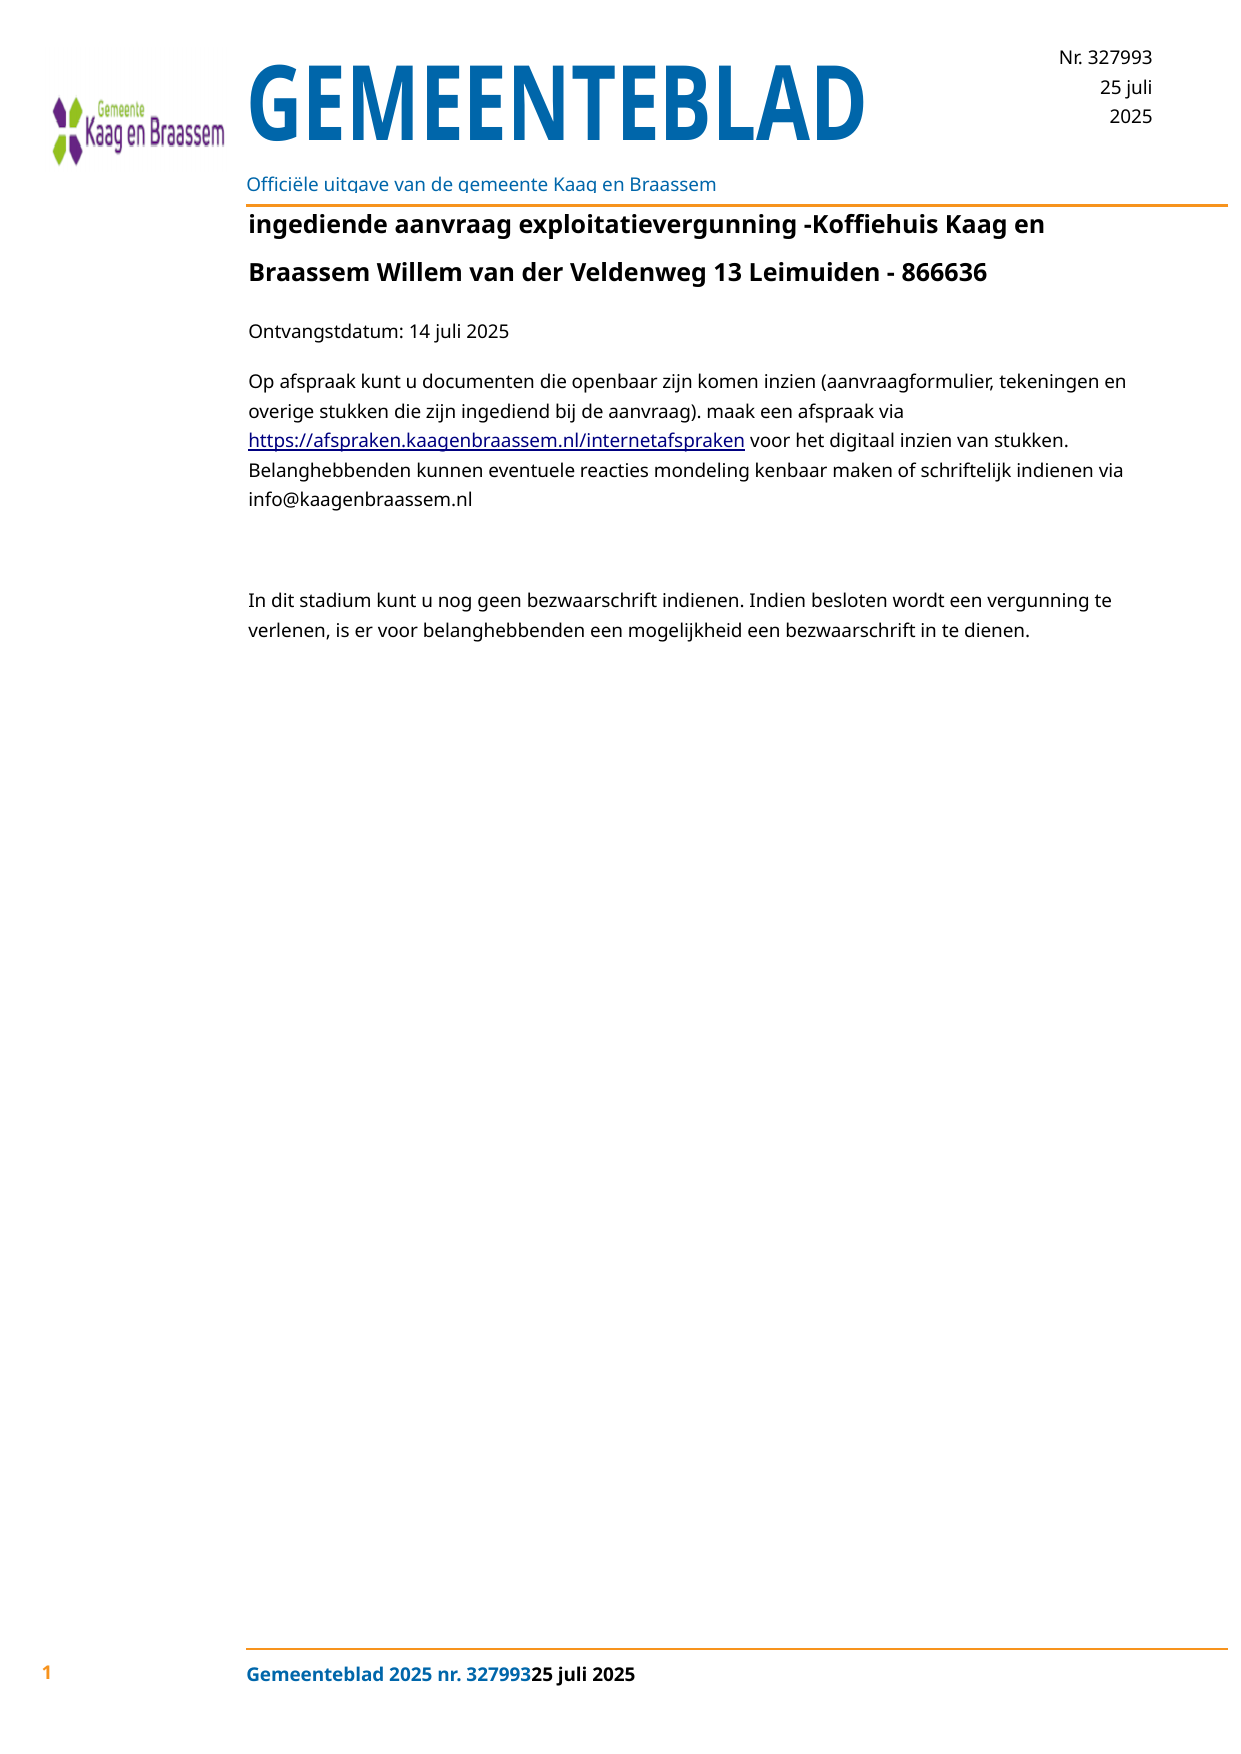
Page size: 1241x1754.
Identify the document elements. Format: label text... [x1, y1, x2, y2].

text ingediende aanvraag exploitatievergunning -Koffiehuis Kaag en Braassem Willem van der Veldenweg 13 Leimuiden - 866636 [248, 207, 1152, 288]
text In dit stadium kunt u nog geen bezwaarschrift indienen. Indien besloten wordt een vergunning te verlenen, is er voor belanghebbenden een mogelijkheid een bezwaarschrift in te dienen. [248, 587, 1152, 643]
text Ontvangstdatum: 14 juli 2025 [248, 318, 1152, 344]
text Op afspraak kunt u documenten die openbaar zijn komen inzien (aanvraagformulier, tekeningen en overige stukken die zijn ingediend bij de aanvraag). maak een afspraak via https://afspraken.kaagenbraassem.nl/internetafspraken voor het digitaal inzien van stukken. Belanghebbenden kunnen eventuele reacties mondeling kenbaar maken of schriftelijk indienen via info@kaagenbraassem.nl [248, 368, 1152, 512]
picture [41, 47, 231, 172]
